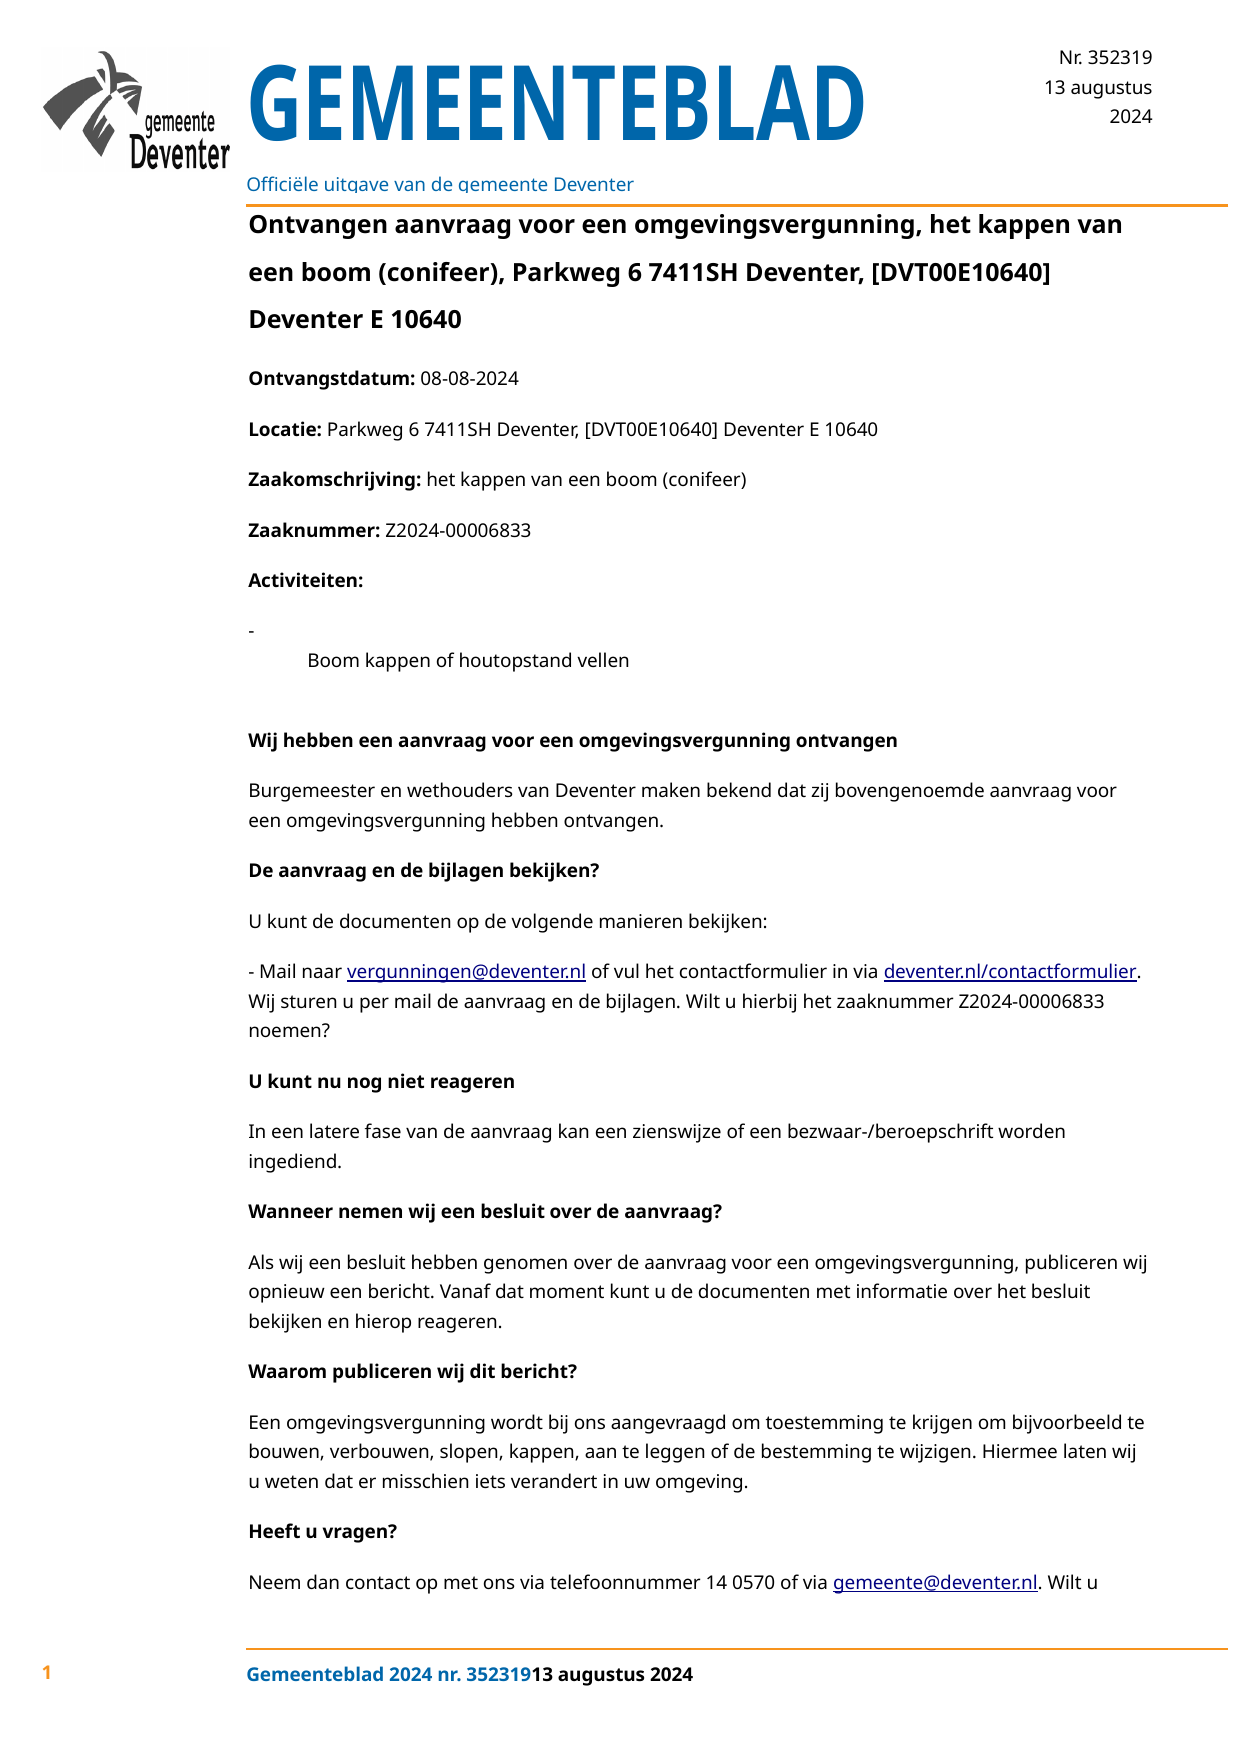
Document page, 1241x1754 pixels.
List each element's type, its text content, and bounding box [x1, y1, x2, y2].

text Neem dan contact op met ons via telefoonnummer 14 0570 of via gemeente@deventer.nl. Wilt u [248, 1569, 1152, 1594]
text Zaakomschrijving: het kappen van een boom (conifeer) [248, 466, 1152, 492]
text Zaaknummer: Z2024-00006833 [248, 517, 1152, 542]
text In een latere fase van de aanvraag kan een zienswijze of een bezwaar-/beroepschrift worden ingediend. [248, 1118, 1152, 1174]
text - Mail naar vergunningen@deventer.nl of vul het contactformulier in via deventer.nl/contactformulier. Wij sturen u per mail de aanvraag en de bijlagen. Wilt u hierbij het zaaknummer Z2024-00006833 noemen? [248, 958, 1152, 1043]
text Wij hebben een aanvraag voor een omgevingsvergunning ontvangen [248, 727, 1152, 753]
text Waarom publiceren wij dit bericht? [248, 1358, 1152, 1384]
text Ontvangen aanvraag voor een omgevingsvergunning, het kappen van een boom (conifeer), Parkweg 6 7411SH Deventer, [DVT00E10640] Deventer E 10640 [248, 207, 1152, 336]
text Burgemeester en wethouders van Deventer maken bekend dat zij bovengenoemde aanvraag voor een omgevingsvergunning hebben ontvangen. [248, 778, 1152, 833]
text Wanneer nemen wij een besluit over de aanvraag? [248, 1198, 1152, 1224]
text U kunt de documenten op de volgende manieren bekijken: [248, 908, 1152, 934]
text De aanvraag en de bijlagen bekijken? [248, 858, 1152, 883]
text Als wij een besluit hebben genomen over de aanvraag voor een omgevingsvergunning, publiceren wij opnieuw een bericht. Vanaf dat moment kunt u de documenten met informatie over het besluit bekijken en hierop reageren. [248, 1249, 1152, 1334]
picture [41, 47, 231, 172]
text Locatie: Parkweg 6 7411SH Deventer, [DVT00E10640] Deventer E 10640 [248, 416, 1152, 442]
text Heeft u vragen? [248, 1518, 1152, 1544]
text Ontvangstdatum: 08-08-2024 [248, 366, 1152, 391]
text Een omgevingsvergunning wordt bij ons aangevraagd om toestemming te krijgen om bijvoorbeeld te bouwen, verbouwen, slopen, kappen, aan te leggen of de bestemming te wijzigen. Hiermee laten wij u weten dat er misschien iets verandert in uw omgeving. [248, 1409, 1152, 1494]
list Boom kappen of houtopstand vellen [248, 647, 1152, 673]
text U kunt nu nog niet reageren [248, 1068, 1152, 1094]
text Activiteiten: [248, 567, 1152, 593]
